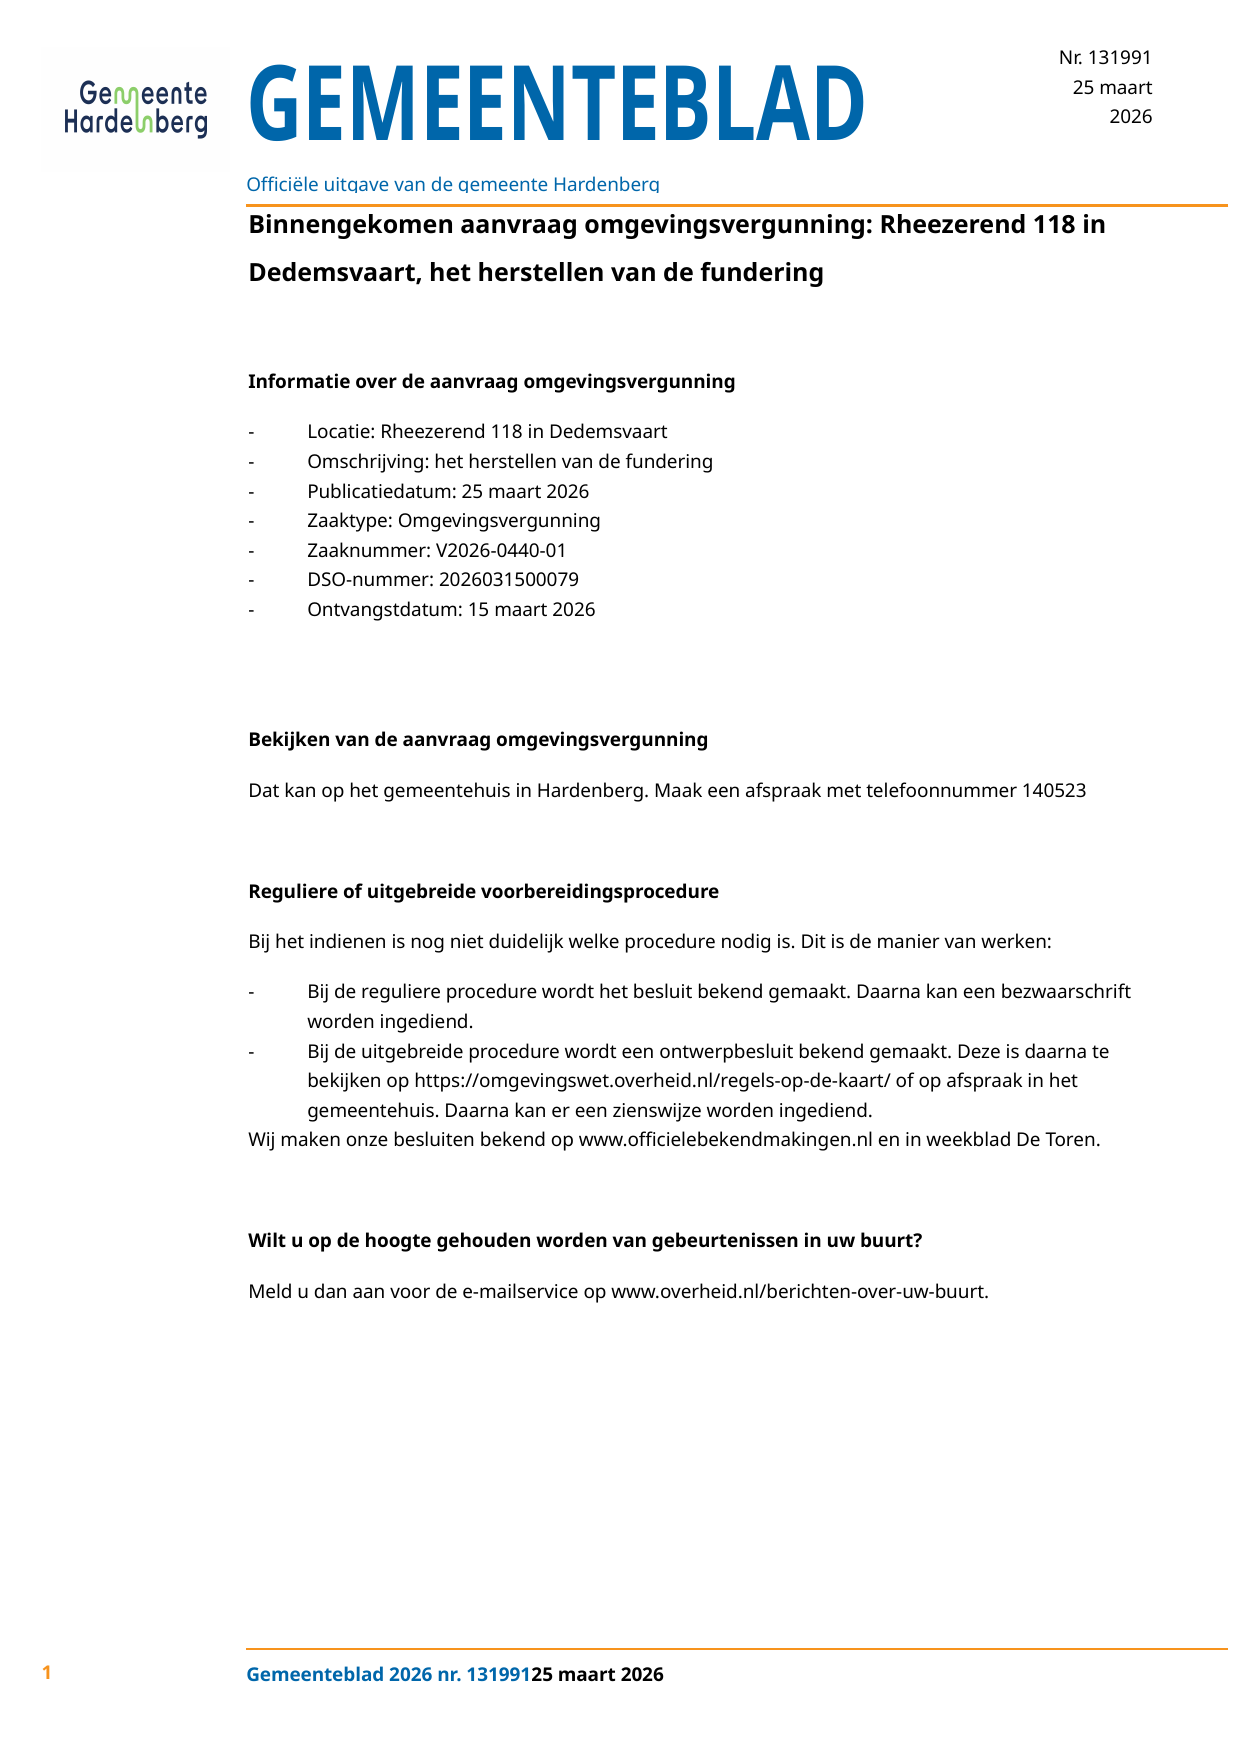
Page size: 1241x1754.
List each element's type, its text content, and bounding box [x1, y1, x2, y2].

text Meld u dan aan voor de e-mailservice op www.overheid.nl/berichten-over-uw-buurt. [248, 1278, 1152, 1304]
text Bij het indienen is nog niet duidelijk welke procedure nodig is. Dit is de manier van werken: [248, 928, 1152, 954]
text Informatie over de aanvraag omgevingsvergunning [248, 368, 1152, 394]
list Ontvangstdatum: 15 maart 2026 [248, 596, 1152, 622]
list DSO-nummer: 2026031500079 [248, 567, 1152, 592]
list Omschrijving: het herstellen van de fundering [248, 448, 1152, 474]
text Binnengekomen aanvraag omgevingsvergunning: Rheezerend 118 in Dedemsvaart, het herstellen van de fundering [248, 207, 1152, 288]
list Bij de reguliere procedure wordt het besluit bekend gemaakt. Daarna kan een bezwaarschrift worden ingediend. [248, 979, 1152, 1034]
list Bij de uitgebreide procedure wordt een ontwerpbesluit bekend gemaakt. Deze is daarna te bekijken op https://omgevingswet.overheid.nl/regels-op-de-kaart/ of op afspraak in het gemeentehuis. Daarna kan er een zienswijze worden ingediend. [248, 1038, 1152, 1123]
text Wij maken onze besluiten bekend op www.officielebekendmakingen.nl en in weekblad De Toren. [248, 1127, 1152, 1152]
text Wilt u op de hoogte gehouden worden van gebeurtenissen in uw buurt? [248, 1227, 1152, 1253]
text Reguliere of uitgebreide voorbereidingsprocedure [248, 878, 1152, 904]
list Publicatiedatum: 25 maart 2026 [248, 478, 1152, 504]
text Dat kan op het gemeentehuis in Hardenberg. Maak een afspraak met telefoonnummer 140523 [248, 777, 1152, 803]
list Locatie: Rheezerend 118 in Dedemsvaart [248, 419, 1152, 444]
list Zaaktype: Omgevingsvergunning [248, 507, 1152, 533]
list Zaaknummer: V2026-0440-01 [248, 537, 1152, 563]
picture [41, 47, 231, 172]
text Bekijken van de aanvraag omgevingsvergunning [248, 727, 1152, 752]
